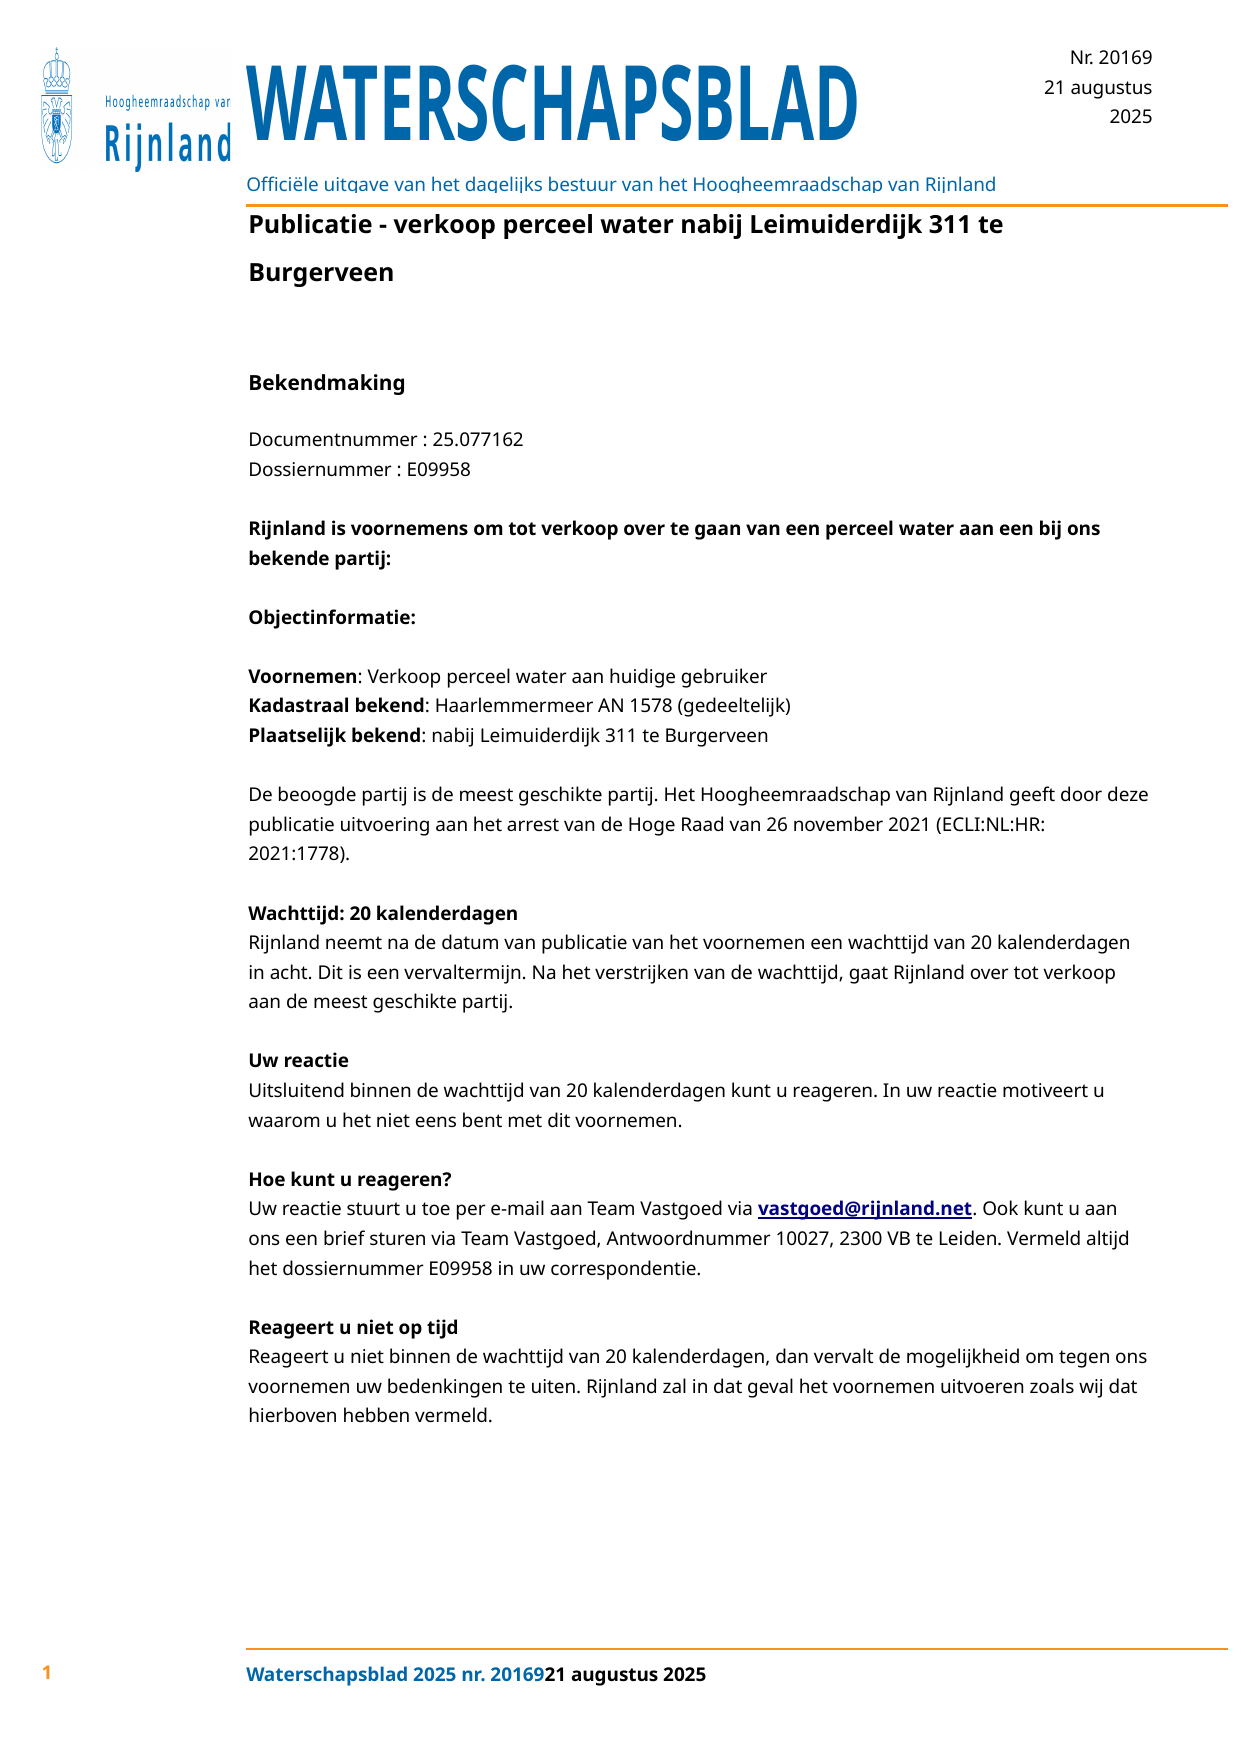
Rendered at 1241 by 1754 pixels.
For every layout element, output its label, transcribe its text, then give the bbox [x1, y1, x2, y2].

picture [41, 47, 231, 172]
text De beoogde partij is de meest geschikte partij. Het Hoogheemraadschap van Rijnland geeft door deze publicatie uitvoering aan het arrest van de Hoge Raad van 26 november 2021 (ECLI:NL:HR: 2021:1778). [248, 781, 1152, 866]
text Bekendmaking [248, 368, 1152, 397]
text Objectinformatie: [248, 604, 1152, 629]
text Reageert u niet op tijd [248, 1314, 1152, 1339]
text Wachttijd: 20 kalenderdagen [248, 900, 1152, 925]
text Uw reactie [248, 1048, 1152, 1073]
text Uitsluitend binnen de wachttijd van 20 kalenderdagen kunt u reageren. In uw reactie motiveert u waarom u het niet eens bent met dit voornemen. [248, 1077, 1152, 1132]
text Uw reactie stuurt u toe per e-mail aan Team Vastgoed via vastgoed@rijnland.net. Ook kunt u aan ons een brief sturen via Team Vastgoed, Antwoordnummer 10027, 2300 VB te Leiden. Vermeld altijd het dossiernummer E09958 in uw correspondentie. [248, 1196, 1152, 1280]
text Rijnland is voornemens om tot verkoop over te gaan van een perceel water aan een bij ons bekende partij: [248, 515, 1152, 570]
text Plaatselijk bekend: nabij Leimuiderdijk 311 te Burgerveen [248, 722, 1152, 748]
text Rijnland neemt na de datum van publicatie van het voornemen een wachttijd van 20 kalenderdagen in acht. Dit is een vervaltermijn. Na het verstrijken van de wachttijd, gaat Rijnland over tot verkoop aan de meest geschikte partij. [248, 929, 1152, 1014]
text Documentnummer : 25.077162 [248, 426, 1152, 452]
text Hoe kunt u reageren? [248, 1166, 1152, 1192]
text Reageert u niet binnen de wachttijd van 20 kalenderdagen, dan vervalt de mogelijkheid om tegen ons voornemen uw bedenkingen te uiten. Rijnland zal in dat geval het voornemen uitvoeren zoals wij dat hierboven hebben vermeld. [248, 1343, 1152, 1428]
text Dossiernummer : E09958 [248, 456, 1152, 482]
text Kadastraal bekend: Haarlemmermeer AN 1578 (gedeeltelijk) [248, 693, 1152, 718]
text Publicatie - verkoop perceel water nabij Leimuiderdijk 311 te Burgerveen [248, 207, 1152, 288]
text Voornemen: Verkoop perceel water aan huidige gebruiker [248, 663, 1152, 689]
